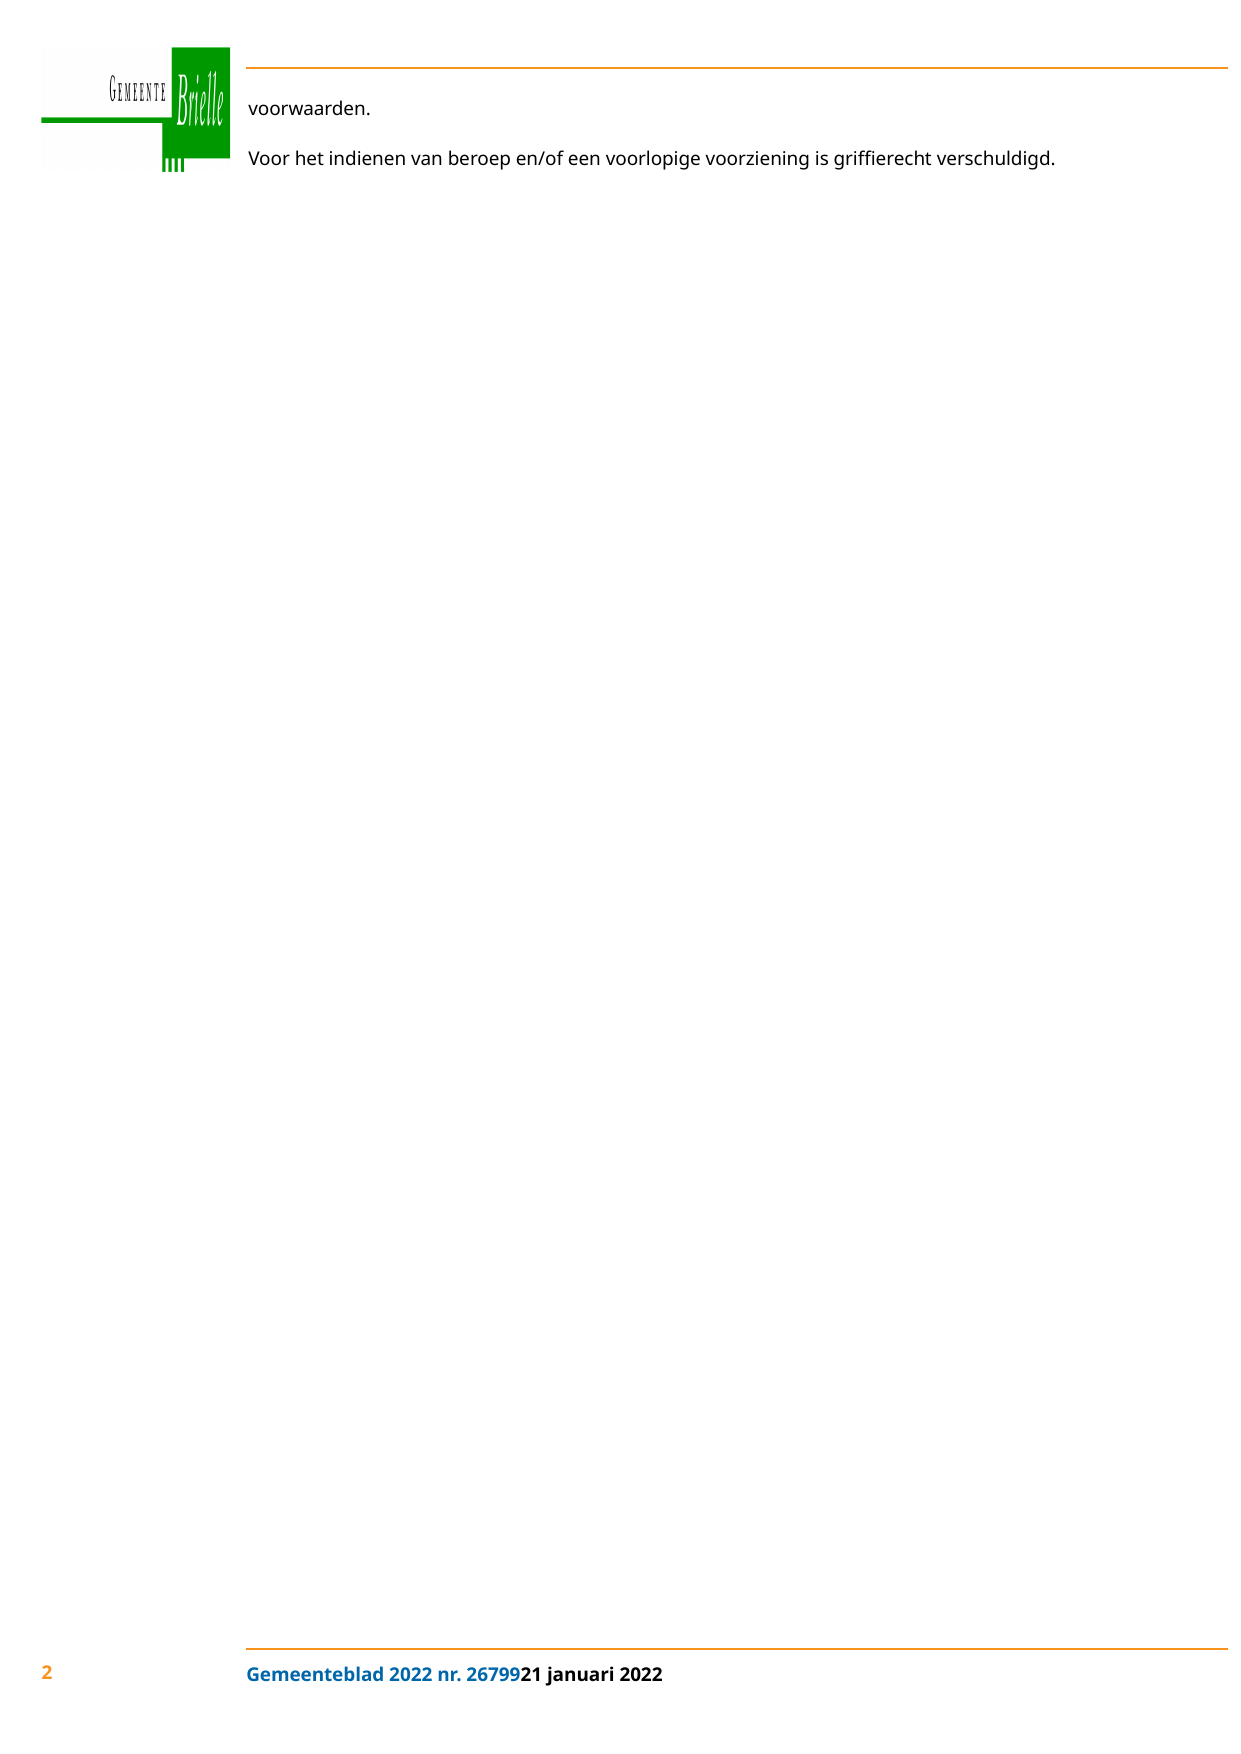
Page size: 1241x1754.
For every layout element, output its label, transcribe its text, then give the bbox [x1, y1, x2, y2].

text voorwaarden. [248, 95, 1152, 121]
picture [41, 47, 231, 172]
text Voor het indienen van beroep en/of een voorlopige voorziening is griffierecht verschuldigd. [248, 145, 1152, 171]
